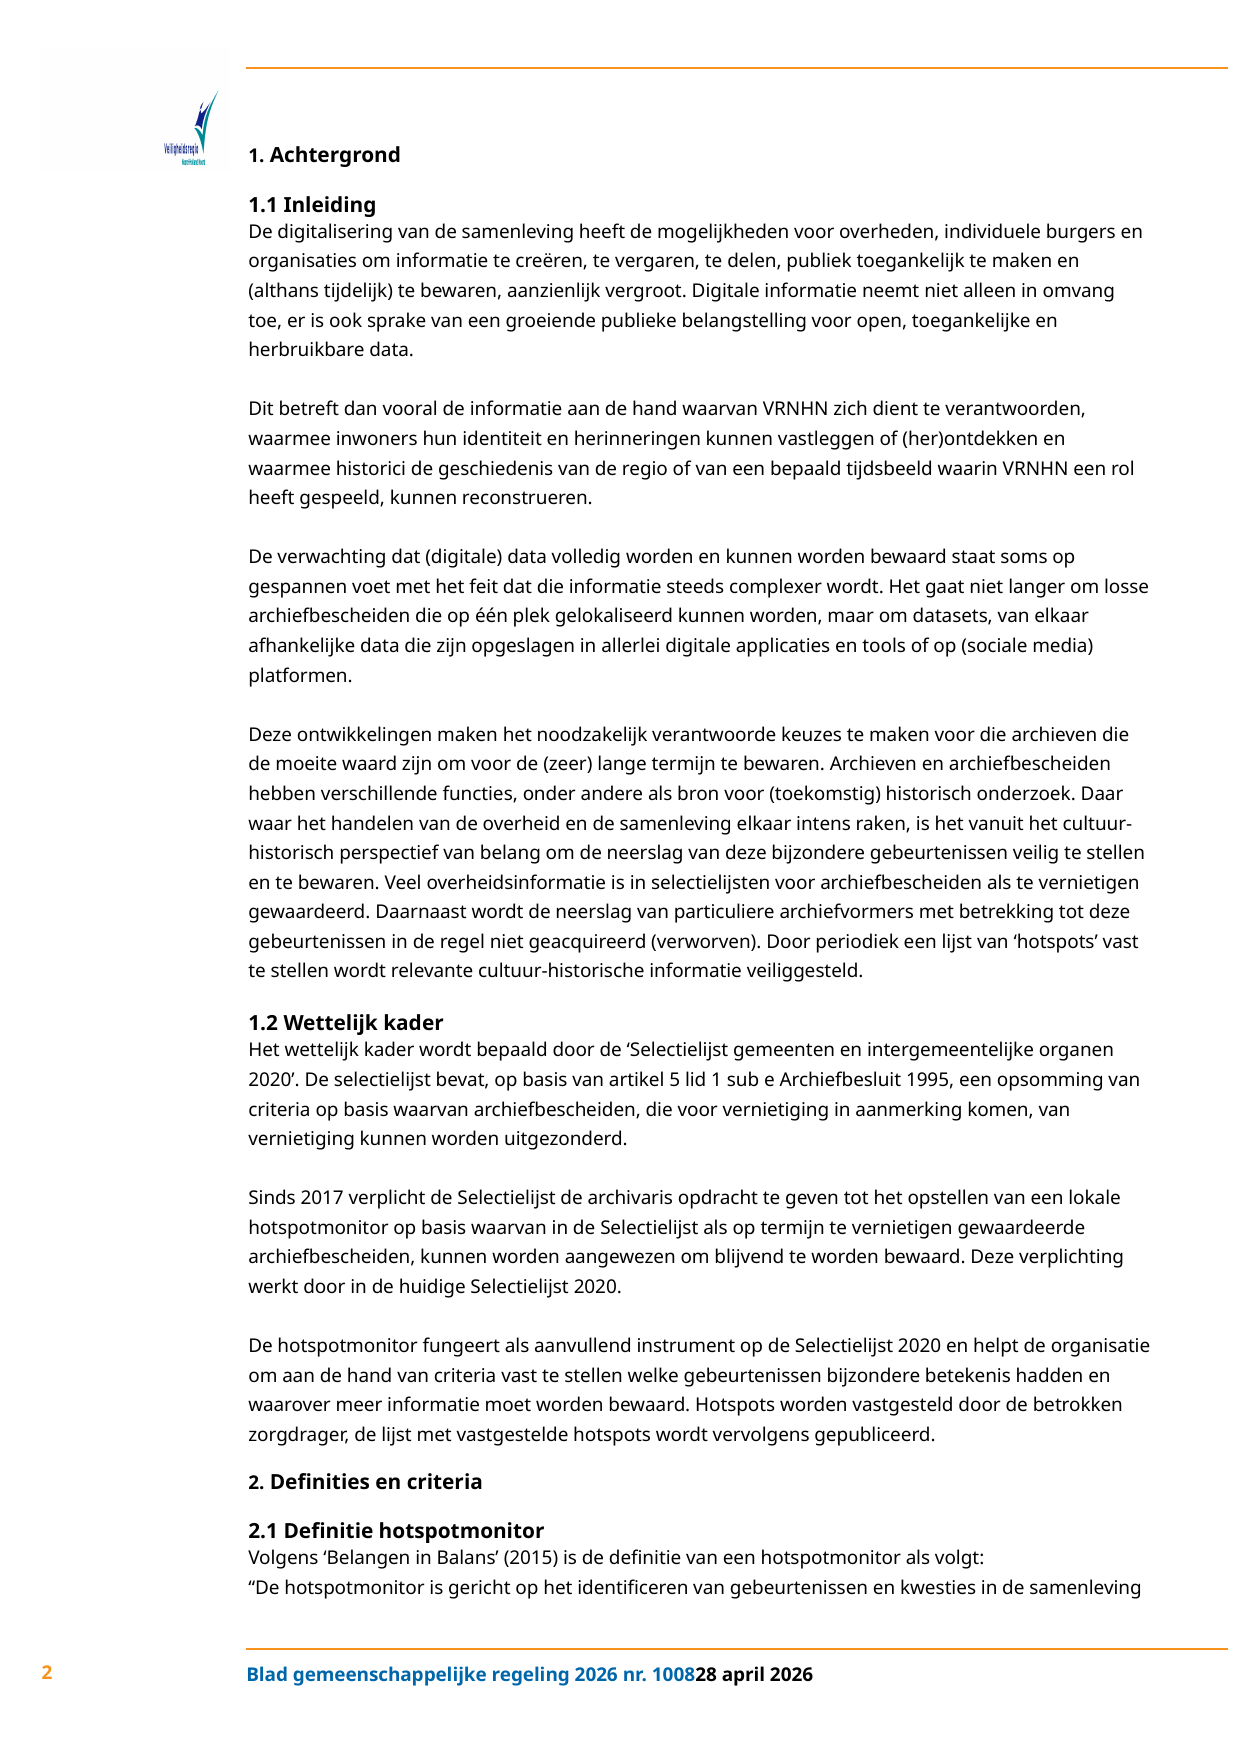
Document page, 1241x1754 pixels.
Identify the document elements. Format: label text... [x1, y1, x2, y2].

text “De hotspotmonitor is gericht op het identificeren van gebeurtenissen en kwesties in de samenleving [248, 1574, 1152, 1600]
text 2.1 Definitie hotspotmonitor [248, 1516, 1152, 1544]
text Volgens ‘Belangen in Balans’ (2015) is de definitie van een hotspotmonitor als volgt: [248, 1544, 1152, 1570]
text De hotspotmonitor fungeert als aanvullend instrument op de Selectielijst 2020 en helpt de organisatie om aan de hand van criteria vast te stellen welke gebeurtenissen bijzondere betekenis hadden en waarover meer informatie moet worden bewaard. Hotspots worden vastgesteld door de betrokken zorgdrager, de lijst met vastgestelde hotspots wordt vervolgens gepubliceerd. [248, 1332, 1152, 1447]
picture [41, 47, 231, 172]
text Deze ontwikkelingen maken het noodzakelijk verantwoorde keuzes te maken voor die archieven die de moeite waard zijn om voor de (zeer) lange termijn te bewaren. Archieven en archiefbescheiden hebben verschillende functies, onder andere als bron voor (toekomstig) historisch onderzoek. Daar waar het handelen van de overheid en de samenleving elkaar intens raken, is het vanuit het cultuur-historisch perspectief van belang om de neerslag van deze bijzondere gebeurtenissen veilig te stellen en te bewaren. Veel overheidsinformatie is in selectielijsten voor archiefbescheiden als te vernietigen gewaardeerd. Daarnaast wordt de neerslag van particuliere archiefvormers met betrekking tot deze gebeurtenissen in de regel niet geacquireerd (verworven). Door periodiek een lijst van ‘hotspots’ vast te stellen wordt relevante cultuur-historische informatie veiliggesteld. [248, 721, 1152, 983]
text 1.1 Inleiding [248, 190, 1152, 218]
text De digitalisering van de samenleving heeft de mogelijkheden voor overheden, individuele burgers en organisaties om informatie te creëren, te vergaren, te delen, publiek toegankelijk te maken en (althans tijdelijk) te bewaren, aanzienlijk vergroot. Digitale informatie neemt niet alleen in omvang toe, er is ook sprake van een groeiende publieke belangstelling voor open, toegankelijke en herbruikbare data. [248, 218, 1152, 362]
text Sinds 2017 verplicht de Selectielijst de archivaris opdracht te geven tot het opstellen van een lokale hotspotmonitor op basis waarvan in de Selectielijst als op termijn te vernietigen gewaardeerde archiefbescheiden, kunnen worden aangewezen om blijvend te worden bewaard. Deze verplichting werkt door in de huidige Selectielijst 2020. [248, 1184, 1152, 1299]
text 1. Achtergrond [248, 140, 1152, 169]
text 2. Definities en criteria [248, 1467, 1152, 1495]
text 1.2 Wettelijk kader [248, 1008, 1152, 1037]
text Dit betreft dan vooral de informatie aan de hand waarvan VRNHN zich dient te verantwoorden, waarmee inwoners hun identiteit en herinneringen kunnen vastleggen of (her)ontdekken en waarmee historici de geschiedenis van de regio of van een bepaald tijdsbeeld waarin VRNHN een rol heeft gespeeld, kunnen reconstrueren. [248, 396, 1152, 510]
text De verwachting dat (digitale) data volledig worden en kunnen worden bewaard staat soms op gespannen voet met het feit dat die informatie steeds complexer wordt. Het gaat niet langer om losse archiefbescheiden die op één plek gelokaliseerd kunnen worden, maar om datasets, van elkaar afhankelijke data die zijn opgeslagen in allerlei digitale applicaties en tools of op (sociale media) platformen. [248, 543, 1152, 688]
text Het wettelijk kader wordt bepaald door de ‘Selectielijst gemeenten en intergemeentelijke organen 2020’. De selectielijst bevat, op basis van artikel 5 lid 1 sub e Archiefbesluit 1995, een opsomming van criteria op basis waarvan archiefbescheiden, die voor vernietiging in aanmerking komen, van vernietiging kunnen worden uitgezonderd. [248, 1037, 1152, 1151]
